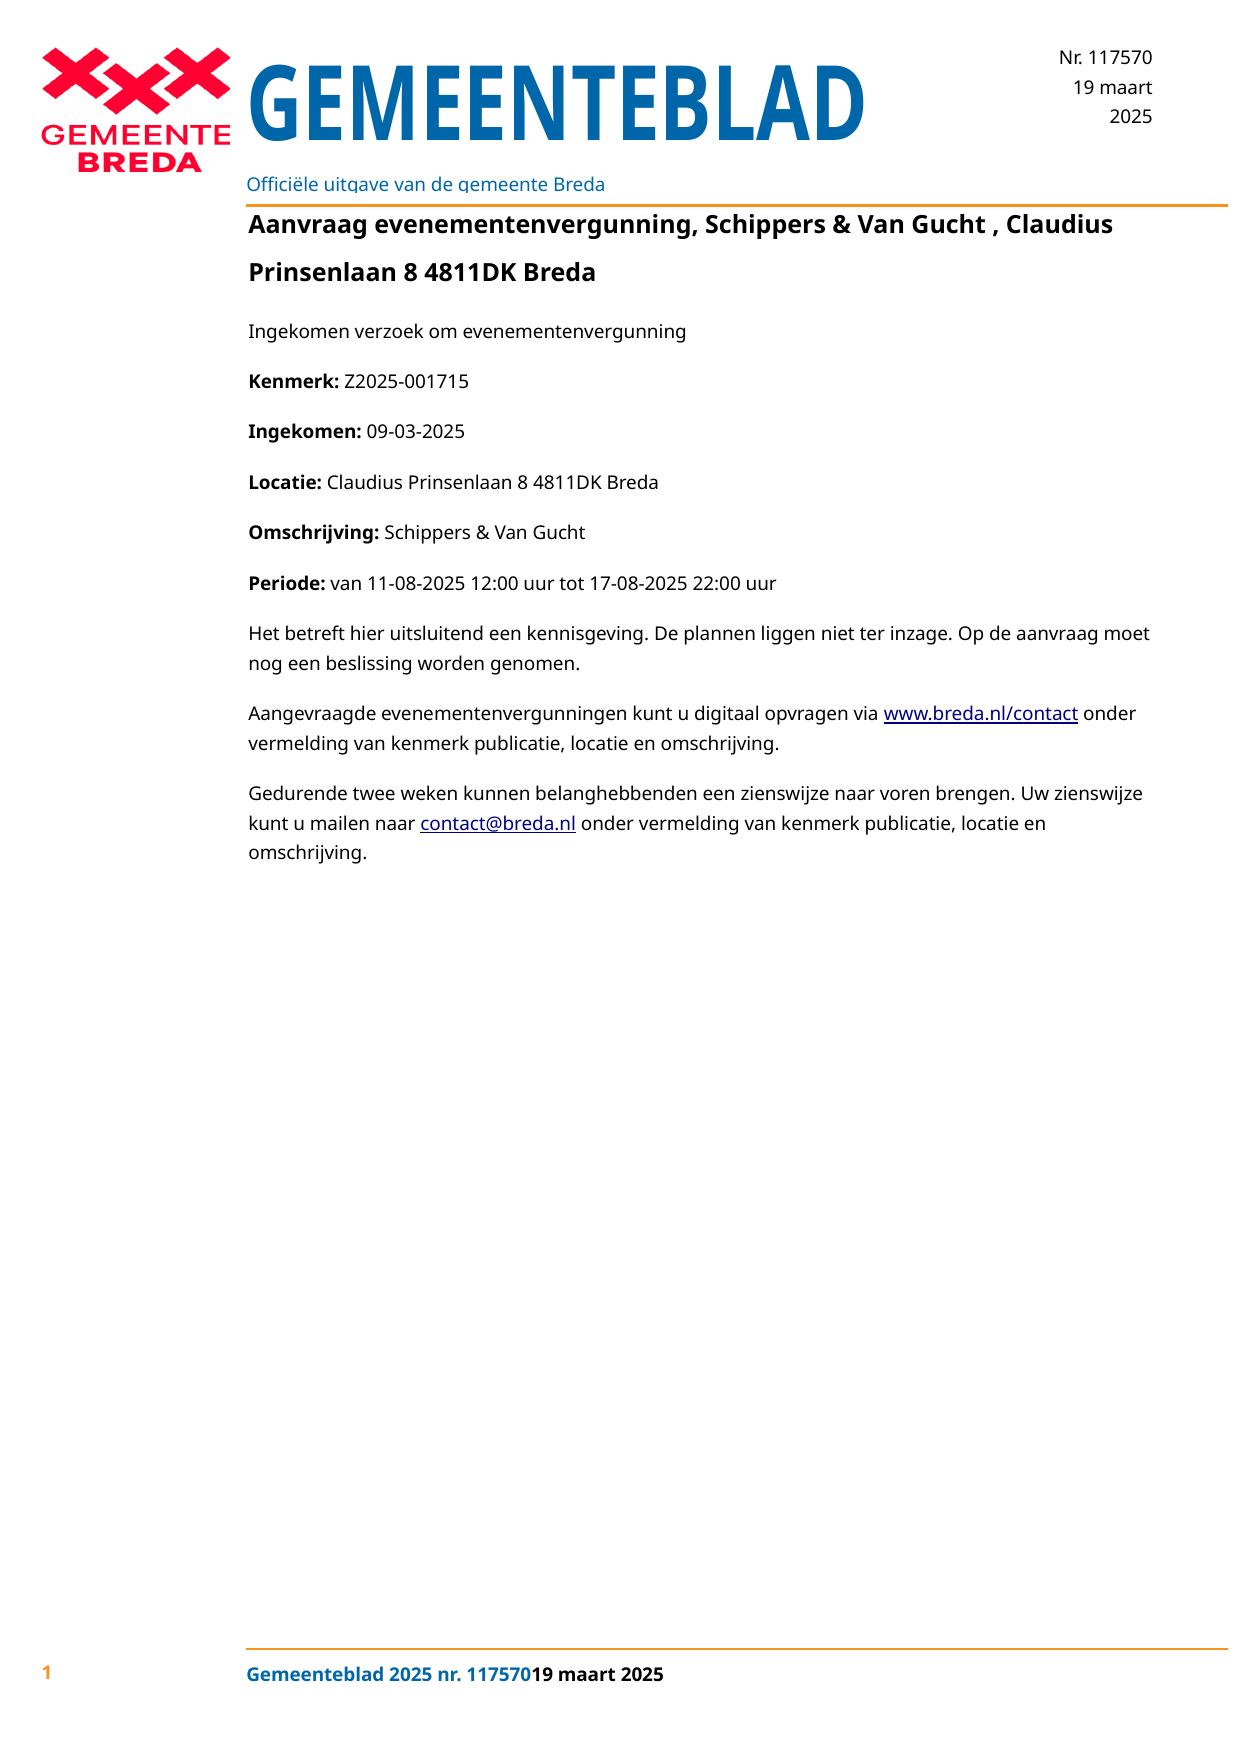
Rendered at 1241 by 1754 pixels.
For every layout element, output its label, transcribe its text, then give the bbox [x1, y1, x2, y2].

text Gedurende twee weken kunnen belanghebbenden een zienswijze naar voren brengen. Uw zienswijze kunt u mailen naar contact@breda.nl onder vermelding van kenmerk publicatie, locatie en omschrijving. [248, 780, 1152, 865]
text Omschrijving: Schippers & Van Gucht [248, 519, 1152, 545]
picture [41, 47, 231, 172]
text Periode: van 11-08-2025 12:00 uur tot 17-08-2025 22:00 uur [248, 570, 1152, 596]
text Kenmerk: Z2025-001715 [248, 368, 1152, 394]
text Ingekomen: 09-03-2025 [248, 419, 1152, 444]
text Aanvraag evenementenvergunning, Schippers & Van Gucht , Claudius Prinsenlaan 8 4811DK Breda [248, 207, 1152, 288]
text Het betreft hier uitsluitend een kennisgeving. De plannen liggen niet ter inzage. Op de aanvraag moet nog een beslissing worden genomen. [248, 620, 1152, 676]
text Locatie: Claudius Prinsenlaan 8 4811DK Breda [248, 469, 1152, 495]
text Ingekomen verzoek om evenementenvergunning [248, 318, 1152, 344]
text Aangevraagde evenementenvergunningen kunt u digitaal opvragen via www.breda.nl/contact onder vermelding van kenmerk publicatie, locatie en omschrijving. [248, 700, 1152, 756]
